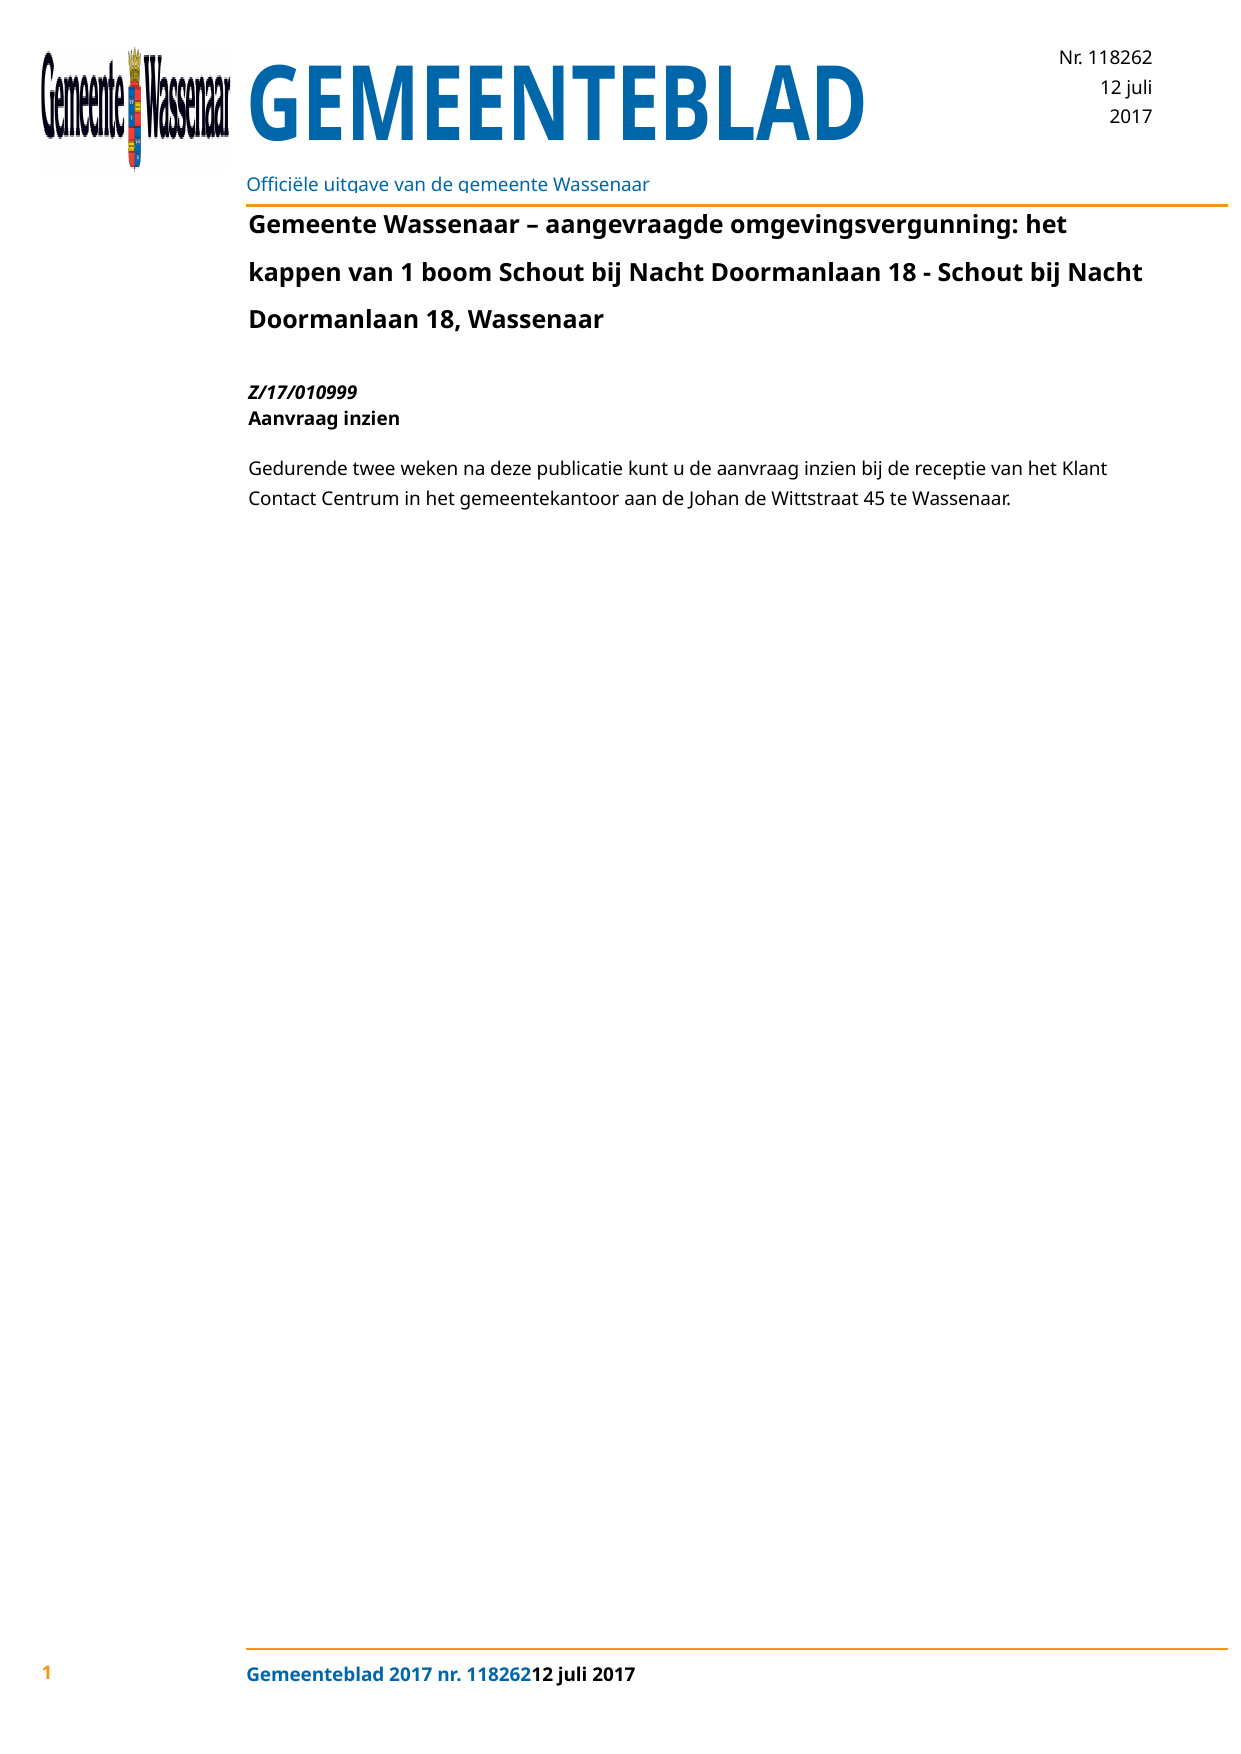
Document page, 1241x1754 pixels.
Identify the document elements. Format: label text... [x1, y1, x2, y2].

text Aanvraag inzien [248, 405, 1152, 431]
picture [41, 47, 231, 172]
text Gemeente Wassenaar – aangevraagde omgevingsvergunning: het kappen van 1 boom Schout bij Nacht Doormanlaan 18 - Schout bij Nacht Doormanlaan 18, Wassenaar [248, 207, 1152, 336]
text Z/17/010999 [248, 379, 1152, 405]
text Gedurende twee weken na deze publicatie kunt u de aanvraag inzien bij de receptie van het Klant Contact Centrum in het gemeentekantoor aan de Johan de Wittstraat 45 te Wassenaar. [248, 455, 1152, 511]
